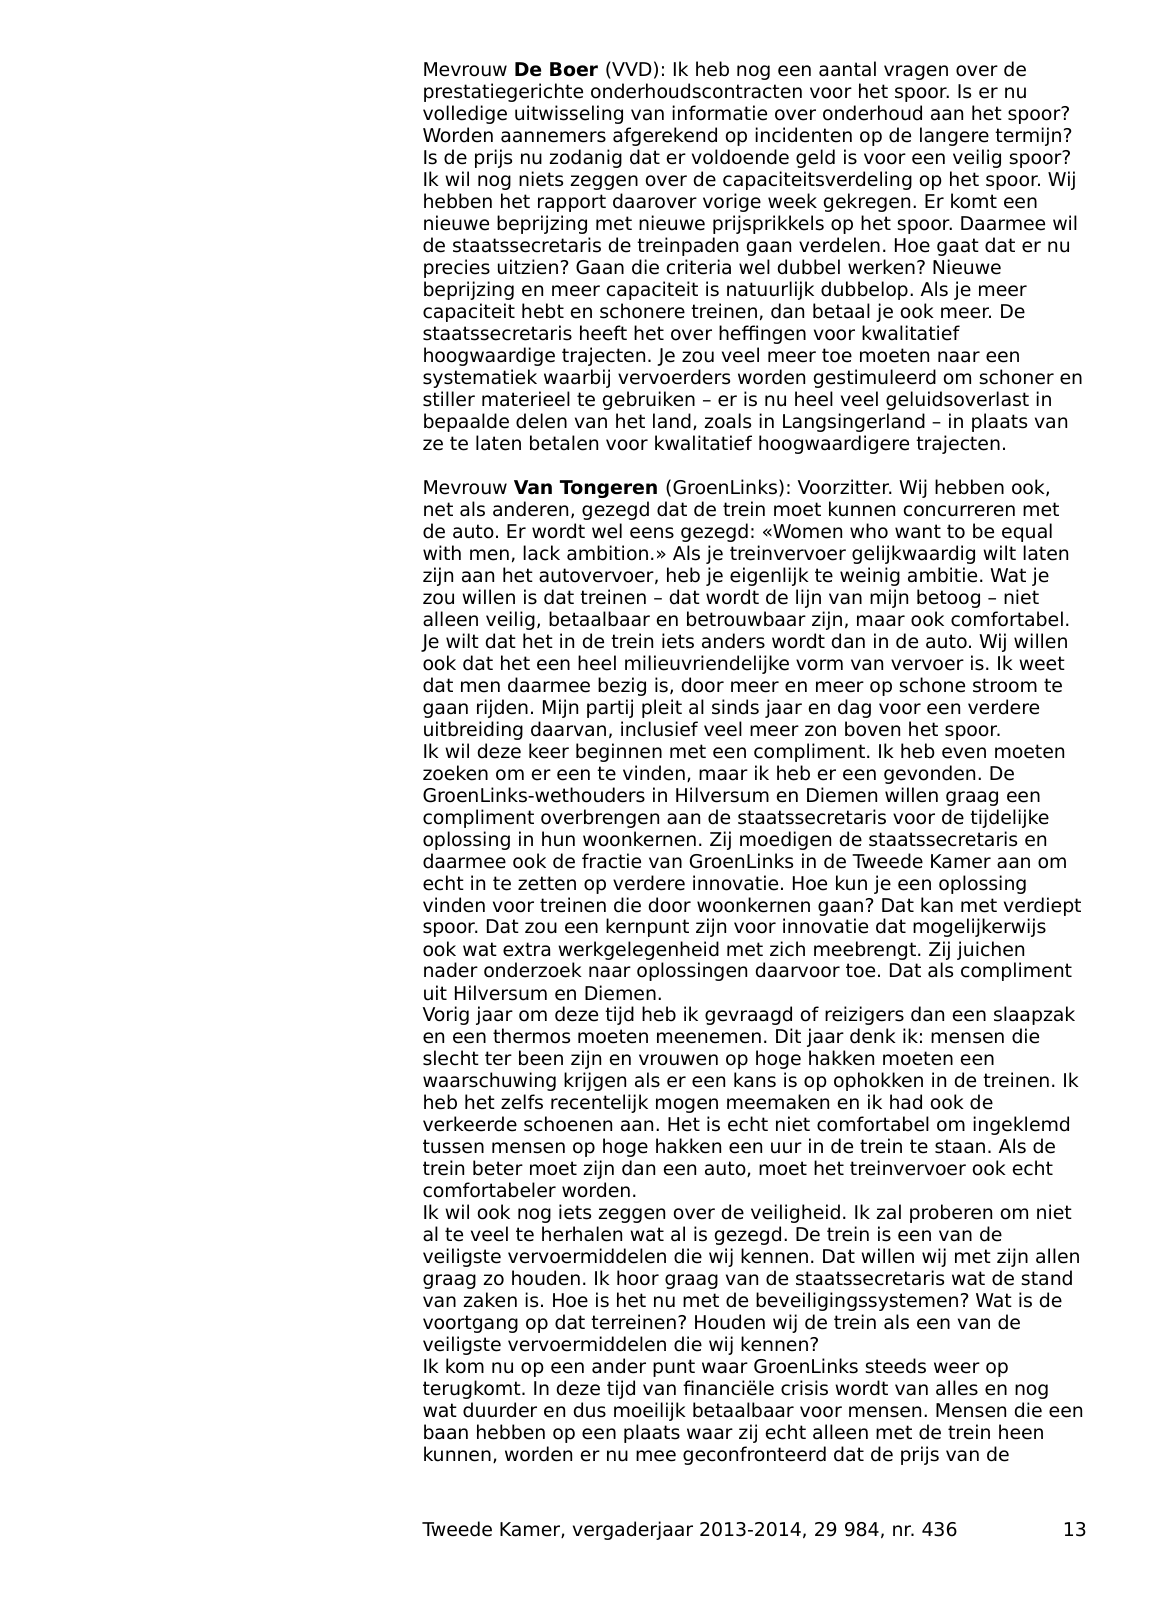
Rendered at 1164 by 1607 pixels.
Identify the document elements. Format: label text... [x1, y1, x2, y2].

text Ik wil nog niets zeggen over de capaciteitsverdeling op het spoor. Wij hebben het rapport daarover vorige week gekregen. Er komt een nieuwe beprijzing met nieuwe prijsprikkels op het spoor. Daarmee wil de staatssecretaris de treinpaden gaan verdelen. Hoe gaat dat er nu precies uitzien? Gaan die criteria wel dubbel werken? Nieuwe beprijzing en meer capaciteit is natuurlijk dubbelop. Als je meer capaciteit hebt en schonere treinen, dan betaal je ook meer. De staatssecretaris heeft het over heffingen voor kwalitatief hoogwaardige trajecten. Je zou veel meer toe moeten naar een systematiek waarbij vervoerders worden gestimuleerd om schoner en stiller materieel te gebruiken – er is nu heel veel geluidsoverlast in bepaalde delen van het land, zoals in Langsingerland – in plaats van ze te laten betalen voor kwalitatief hoogwaardigere trajecten. [422, 169, 1087, 455]
text Ik wil ook nog iets zeggen over de veiligheid. Ik zal proberen om niet al te veel te herhalen wat al is gezegd. De trein is een van de veiligste vervoermiddelen die wij kennen. Dat willen wij met zijn allen graag zo houden. Ik hoor graag van de staatssecretaris wat de stand van zaken is. Hoe is het nu met de beveiligingssystemen? Wat is de voortgang op dat terreinen? Houden wij de trein als een van de veiligste vervoermiddelen die wij kennen? [422, 1202, 1087, 1356]
text Vorig jaar om deze tijd heb ik gevraagd of reizigers dan een slaapzak en een thermos moeten meenemen. Dit jaar denk ik: mensen die slecht ter been zijn en vrouwen op hoge hakken moeten een waarschuwing krijgen als er een kans is op ophokken in de treinen. Ik heb het zelfs recentelijk mogen meemaken en ik had ook de verkeerde schoenen aan. Het is echt niet comfortabel om ingeklemd tussen mensen op hoge hakken een uur in de trein te staan. Als de trein beter moet zijn dan een auto, moet het treinvervoer ook echt comfortabeler worden. [422, 1004, 1087, 1202]
text Ik kom nu op een ander punt waar GroenLinks steeds weer op terugkomt. In deze tijd van financiële crisis wordt van alles en nog wat duurder en dus moeilijk betaalbaar voor mensen. Mensen die een baan hebben op een plaats waar zij echt alleen met de trein heen kunnen, worden er nu mee geconfronteerd dat de prijs van de [422, 1356, 1087, 1466]
text Mevrouw Van Tongeren (GroenLinks): Voorzitter. Wij hebben ook, net als anderen, gezegd dat de trein moet kunnen concurreren met de auto. Er wordt wel eens gezegd: «Women who want to be equal with men, lack ambition.» Als je treinvervoer gelijkwaardig wilt laten zijn aan het autovervoer, heb je eigenlijk te weinig ambitie. Wat je zou willen is dat treinen – dat wordt de lijn van mijn betoog – niet alleen veilig, betaalbaar en betrouwbaar zijn, maar ook comfortabel. Je wilt dat het in de trein iets anders wordt dan in de auto. Wij willen ook dat het een heel milieuvriendelijke vorm van vervoer is. Ik weet dat men daarmee bezig is, door meer en meer op schone stroom te gaan rijden. Mijn partij pleit al sinds jaar en dag voor een verdere uitbreiding daarvan, inclusief veel meer zon boven het spoor. [422, 477, 1087, 741]
text Ik wil deze keer beginnen met een compliment. Ik heb even moeten zoeken om er een te vinden, maar ik heb er een gevonden. De GroenLinks-wethouders in Hilversum en Diemen willen graag een compliment overbrengen aan de staatssecretaris voor de tijdelijke oplossing in hun woonkernen. Zij moedigen de staatssecretaris en daarmee ook de fractie van GroenLinks in de Tweede Kamer aan om echt in te zetten op verdere innovatie. Hoe kun je een oplossing vinden voor treinen die door woonkernen gaan? Dat kan met verdiept spoor. Dat zou een kernpunt zijn voor innovatie dat mogelijkerwijs ook wat extra werkgelegenheid met zich meebrengt. Zij juichen nader onderzoek naar oplossingen daarvoor toe. Dat als compliment uit Hilversum en Diemen. [422, 741, 1087, 1004]
text Mevrouw De Boer (VVD): Ik heb nog een aantal vragen over de prestatiegerichte onderhoudscontracten voor het spoor. Is er nu volledige uitwisseling van informatie over onderhoud aan het spoor? Worden aannemers afgerekend op incidenten op de langere termijn? Is de prijs nu zodanig dat er voldoende geld is voor een veilig spoor? [422, 59, 1087, 169]
